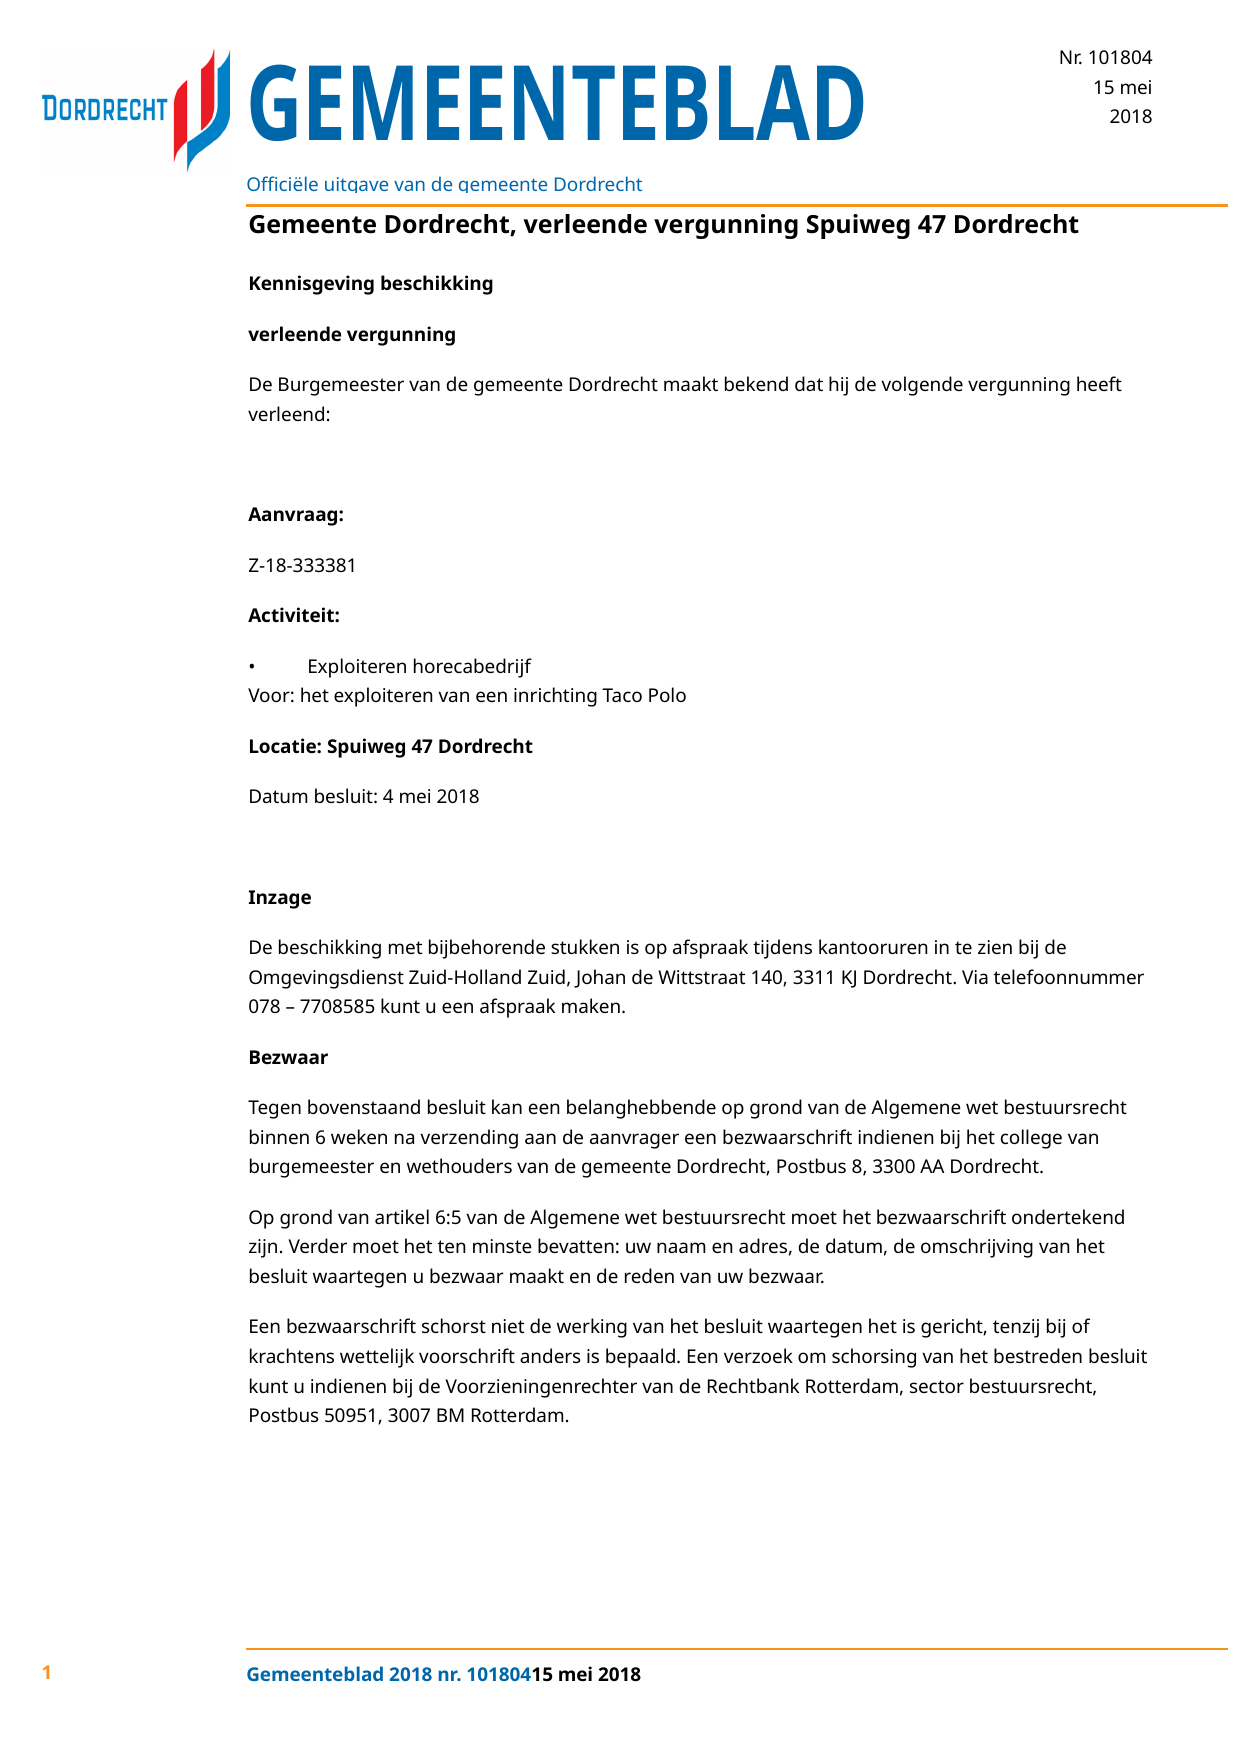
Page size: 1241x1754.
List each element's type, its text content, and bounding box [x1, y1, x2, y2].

text De beschikking met bijbehorende stukken is op afspraak tijdens kantooruren in te zien bij de Omgevingsdienst Zuid-Holland Zuid, Johan de Wittstraat 140, 3311 KJ Dordrecht. Via telefoonnummer 078 – 7708585 kunt u een afspraak maken. [248, 934, 1152, 1019]
list Exploiteren horecabedrijf [248, 653, 1152, 678]
text Datum besluit: 4 mei 2018 [248, 783, 1152, 809]
text Op grond van artikel 6:5 van de Algemene wet bestuursrecht moet het bezwaarschrift ondertekend zijn. Verder moet het ten minste bevatten: uw naam en adres, de datum, de omschrijving van het besluit waartegen u bezwaar maakt en de reden van uw bezwaar. [248, 1204, 1152, 1289]
text Voor: het exploiteren van een inrichting Taco Polo [248, 682, 1152, 708]
picture [41, 47, 231, 172]
text Tegen bovenstaand besluit kan een belanghebbende op grond van de Algemene wet bestuursrecht binnen 6 weken na verzending aan de aanvrager een bezwaarschrift indienen bij het college van burgemeester en wethouders van de gemeente Dordrecht, Postbus 8, 3300 AA Dordrecht. [248, 1094, 1152, 1179]
text De Burgemeester van de gemeente Dordrecht maakt bekend dat hij de volgende vergunning heeft verleend: [248, 371, 1152, 426]
text Een bezwaarschrift schorst niet de werking van het besluit waartegen het is gericht, tenzij bij of krachtens wettelijk voorschrift anders is bepaald. Een verzoek om schorsing van het bestreden besluit kunt u indienen bij de Voorzieningenrechter van de Rechtbank Rotterdam, sector bestuursrecht, Postbus 50951, 3007 BM Rotterdam. [248, 1314, 1152, 1428]
text Locatie: Spuiweg 47 Dordrecht [248, 733, 1152, 758]
text Gemeente Dordrecht, verleende vergunning Spuiweg 47 Dordrecht [248, 207, 1152, 241]
text Aanvraag: [248, 502, 1152, 527]
text Kennisgeving beschikking [248, 270, 1152, 296]
text verleende vergunning [248, 321, 1152, 346]
text Bezwaar [248, 1044, 1152, 1070]
text Activiteit: [248, 602, 1152, 628]
text Z-18-333381 [248, 552, 1152, 578]
text Inzage [248, 884, 1152, 910]
